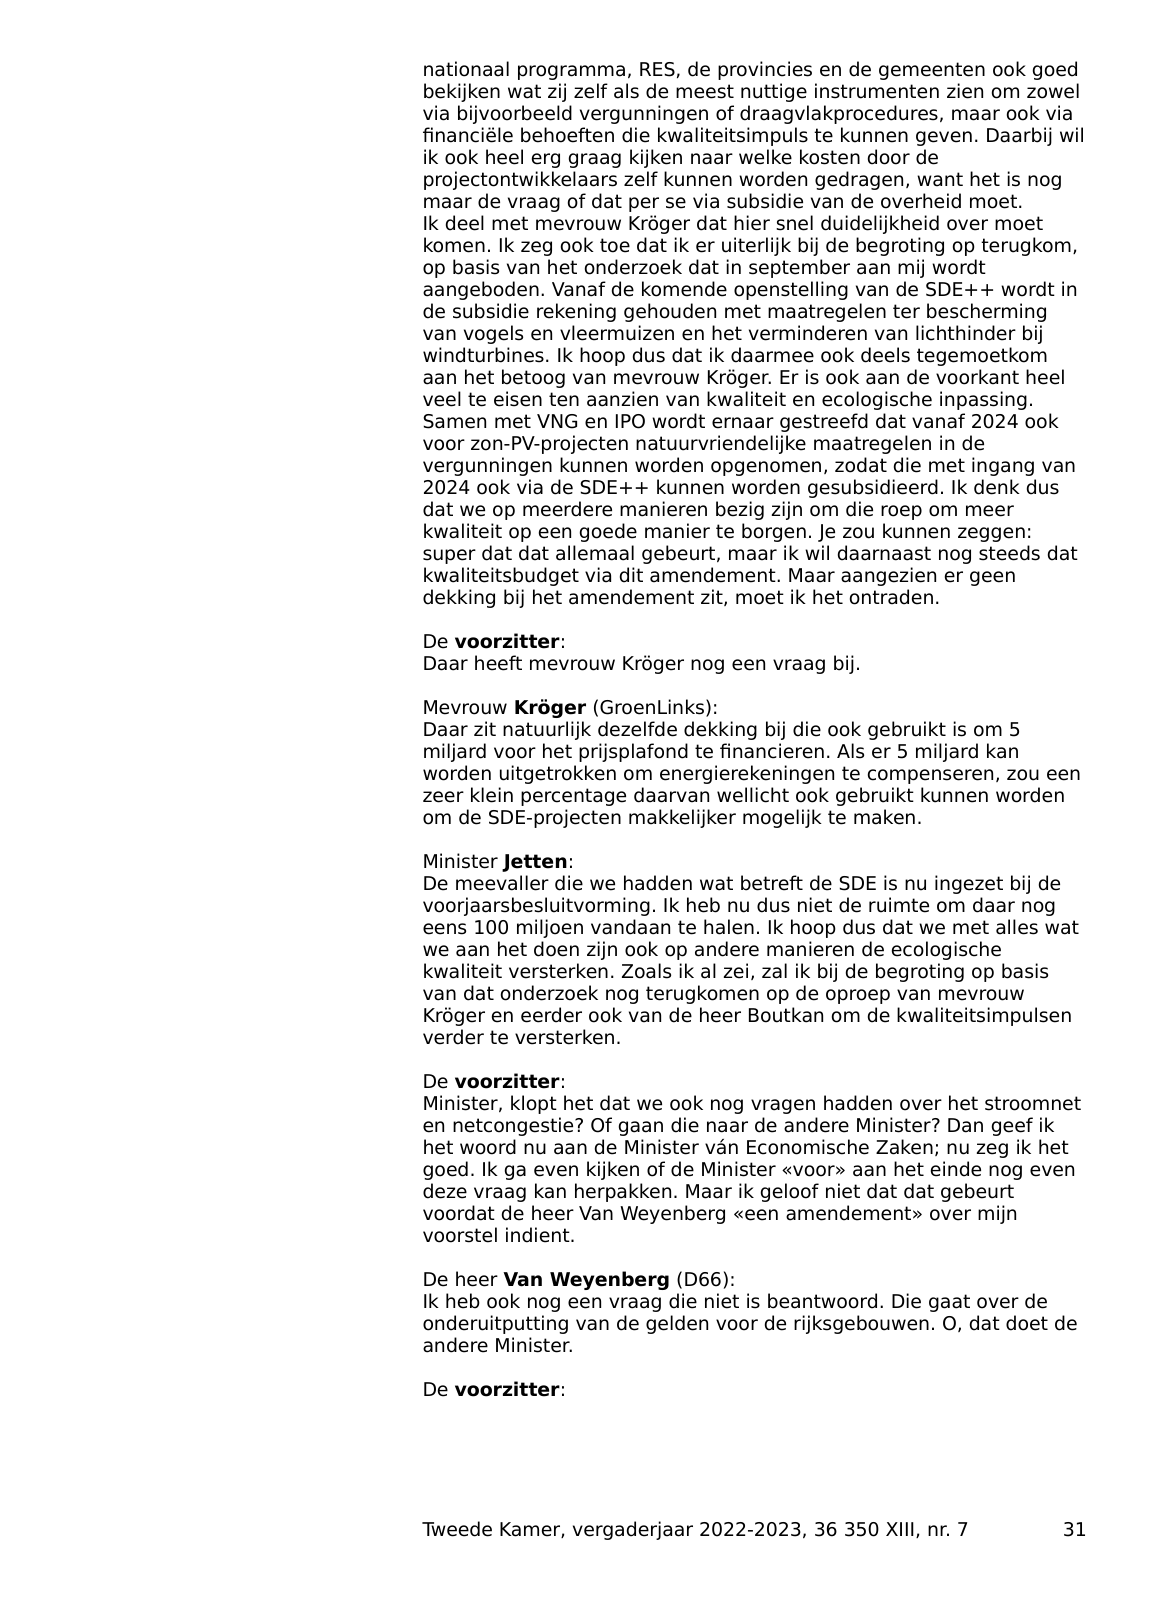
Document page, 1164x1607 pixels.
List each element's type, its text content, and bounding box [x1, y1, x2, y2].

text Minister, klopt het dat we ook nog vragen hadden over het stroomnet en netcongestie? Of gaan die naar de andere Minister? Dan geef ik het woord nu aan de Minister ván Economische Zaken; nu zeg ik het goed. Ik ga even kijken of de Minister «voor» aan het einde nog even deze vraag kan herpakken. Maar ik geloof niet dat dat gebeurt voordat de heer Van Weyenberg «een amendement» over mijn voorstel indient. [422, 1093, 1087, 1247]
text Daar zit natuurlijk dezelfde dekking bij die ook gebruikt is om 5 miljard voor het prijsplafond te financieren. Als er 5 miljard kan worden uitgetrokken om energierekeningen te compenseren, zou een zeer klein percentage daarvan wellicht ook gebruikt kunnen worden om de SDE-projecten makkelijker mogelijk te maken. [422, 719, 1087, 829]
text Daar heeft mevrouw Kröger nog een vraag bij. [422, 653, 1087, 675]
text Ik heb ook nog een vraag die niet is beantwoord. Die gaat over de onderuitputting van de gelden voor de rijksgebouwen. O, dat doet de andere Minister. [422, 1291, 1087, 1357]
text Mevrouw Kröger (GroenLinks): [422, 697, 1087, 719]
text De voorzitter: [422, 1071, 1087, 1093]
text De voorzitter: [422, 1379, 1087, 1401]
text nationaal programma, RES, de provincies en de gemeenten ook goed bekijken wat zij zelf als de meest nuttige instrumenten zien om zowel via bijvoorbeeld vergunningen of draagvlakprocedures, maar ook via financiële behoeften die kwaliteitsimpuls te kunnen geven. Daarbij wil ik ook heel erg graag kijken naar welke kosten door de projectontwikkelaars zelf kunnen worden gedragen, want het is nog maar de vraag of dat per se via subsidie van de overheid moet. [422, 59, 1087, 213]
text De heer Van Weyenberg (D66): [422, 1269, 1087, 1291]
text Samen met VNG en IPO wordt ernaar gestreefd dat vanaf 2024 ook voor zon-PV-projecten natuurvriendelijke maatregelen in de vergunningen kunnen worden opgenomen, zodat die met ingang van 2024 ook via de SDE++ kunnen worden gesubsidieerd. Ik denk dus dat we op meerdere manieren bezig zijn om die roep om meer kwaliteit op een goede manier te borgen. Je zou kunnen zeggen: super dat dat allemaal gebeurt, maar ik wil daarnaast nog steeds dat kwaliteitsbudget via dit amendement. Maar aangezien er geen dekking bij het amendement zit, moet ik het ontraden. [422, 411, 1087, 608]
text De meevaller die we hadden wat betreft de SDE is nu ingezet bij de voorjaarsbesluitvorming. Ik heb nu dus niet de ruimte om daar nog eens 100 miljoen vandaan te halen. Ik hoop dus dat we met alles wat we aan het doen zijn ook op andere manieren de ecologische kwaliteit versterken. Zoals ik al zei, zal ik bij de begroting op basis van dat onderzoek nog terugkomen op de oproep van mevrouw Kröger en eerder ook van de heer Boutkan om de kwaliteitsimpulsen verder te versterken. [422, 873, 1087, 1049]
text De voorzitter: [422, 631, 1087, 653]
text Ik deel met mevrouw Kröger dat hier snel duidelijkheid over moet komen. Ik zeg ook toe dat ik er uiterlijk bij de begroting op terugkom, op basis van het onderzoek dat in september aan mij wordt aangeboden. Vanaf de komende openstelling van de SDE++ wordt in de subsidie rekening gehouden met maatregelen ter bescherming van vogels en vleermuizen en het verminderen van lichthinder bij windturbines. Ik hoop dus dat ik daarmee ook deels tegemoetkom aan het betoog van mevrouw Kröger. Er is ook aan de voorkant heel veel te eisen ten aanzien van kwaliteit en ecologische inpassing. [422, 213, 1087, 411]
text Minister Jetten: [422, 851, 1087, 873]
